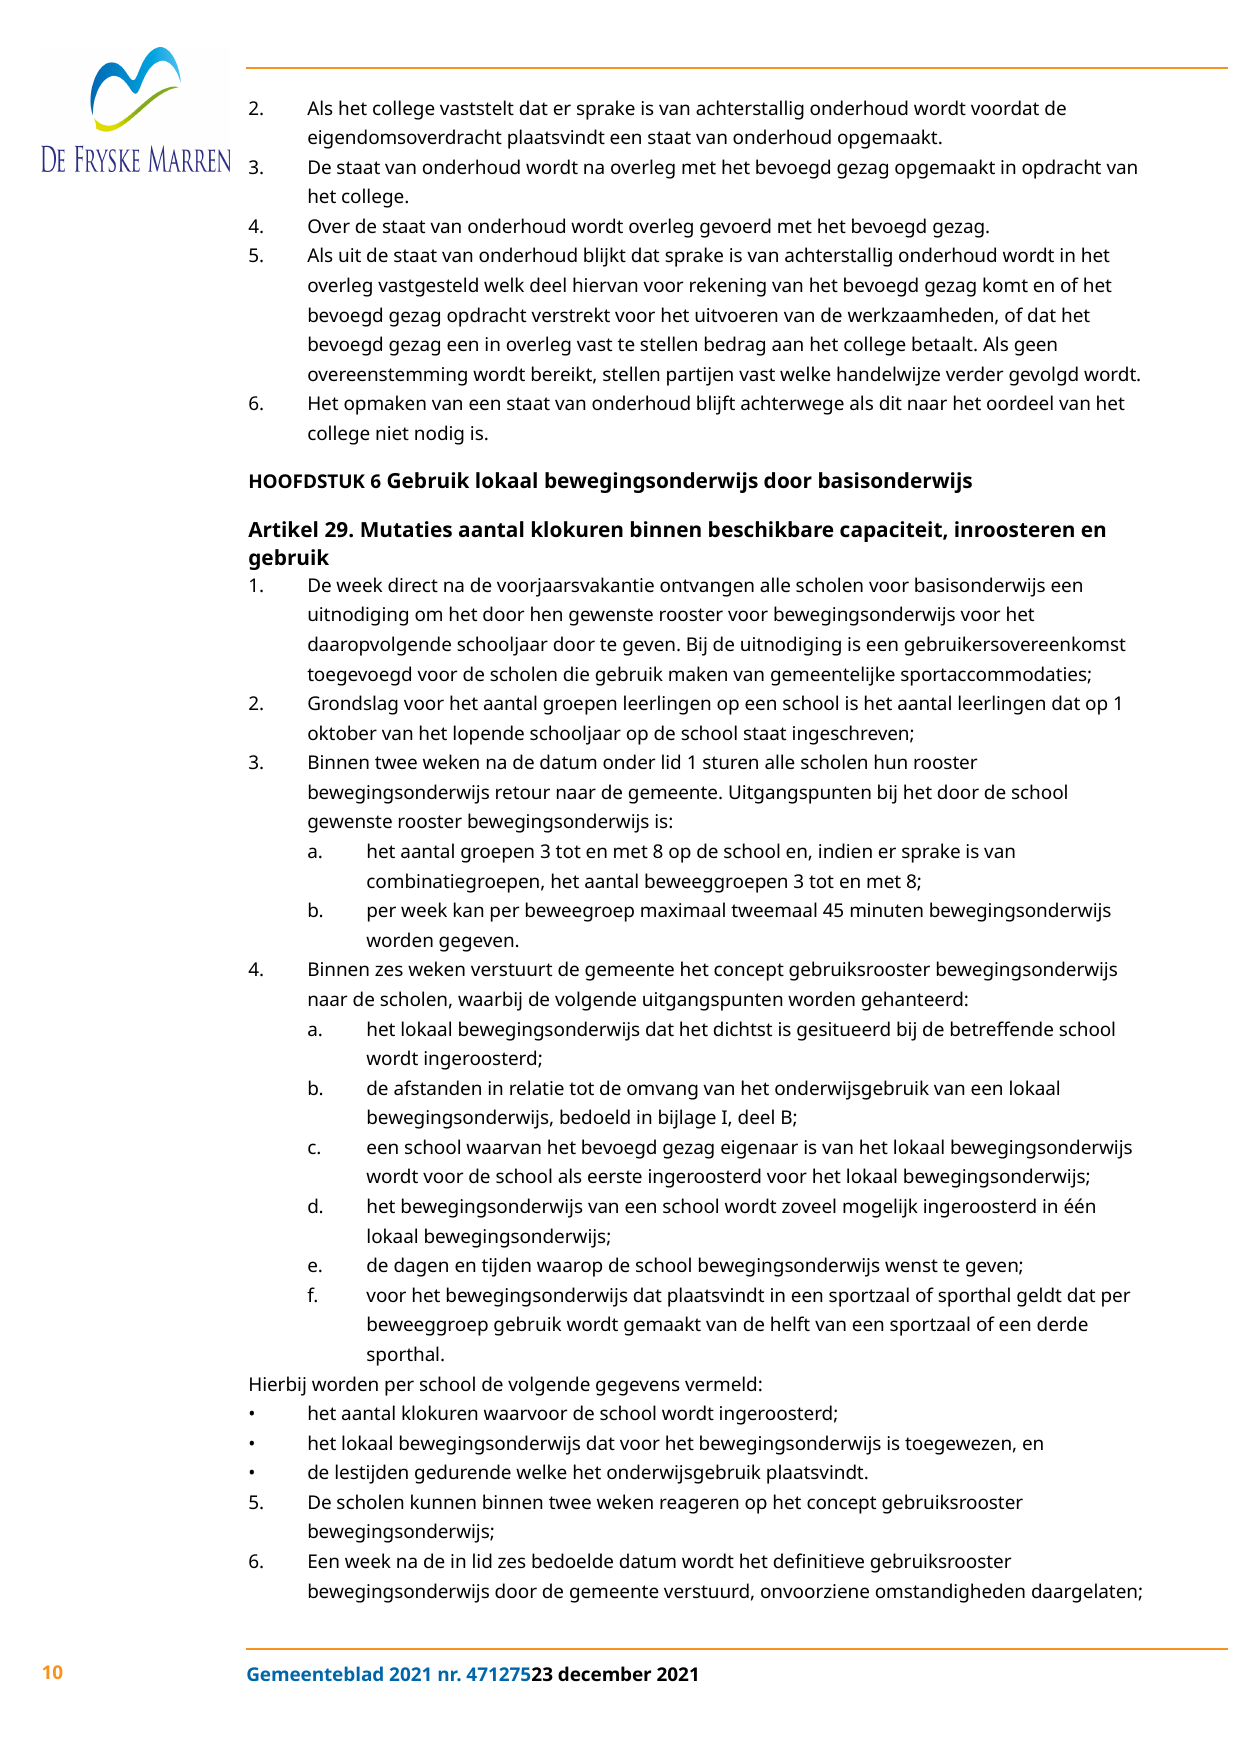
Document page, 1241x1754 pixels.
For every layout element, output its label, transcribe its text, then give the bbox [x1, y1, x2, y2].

list Een week na de in lid zes bedoelde datum wordt het definitieve gebruiksrooster bewegingsonderwijs door de gemeente verstuurd, onvoorziene omstandigheden daargelaten; [248, 1548, 1152, 1603]
list Het opmaken van een staat van onderhoud blijft achterwege als dit naar het oordeel van het college niet nodig is. [248, 391, 1152, 446]
list het bewegingsonderwijs van een school wordt zoveel mogelijk ingeroosterd in één lokaal bewegingsonderwijs; [307, 1193, 1152, 1248]
list de afstanden in relatie tot de omvang van het onderwijsgebruik van een lokaal bewegingsonderwijs, bedoeld in bijlage I, deel B; [307, 1075, 1152, 1130]
list Als het college vaststelt dat er sprake is van achterstallig onderhoud wordt voordat de eigendomsoverdracht plaatsvindt een staat van onderhoud opgemaakt. [248, 95, 1152, 150]
list het aantal groepen 3 tot en met 8 op de school en, indien er sprake is van combinatiegroepen, het aantal beweeggroepen 3 tot en met 8; [307, 838, 1152, 893]
list het aantal klokuren waarvoor de school wordt ingeroosterd; [248, 1400, 1152, 1426]
list voor het bewegingsonderwijs dat plaatsvindt in een sportzaal of sporthal geldt dat per beweeggroep gebruik wordt gemaakt van de helft van een sportzaal of een derde sporthal. [307, 1282, 1152, 1367]
list Over de staat van onderhoud wordt overleg gevoerd met het bevoegd gezag. [248, 213, 1152, 239]
list De scholen kunnen binnen twee weken reageren op het concept gebruiksrooster bewegingsonderwijs; [248, 1489, 1152, 1544]
list Als uit de staat van onderhoud blijkt dat sprake is van achterstallig onderhoud wordt in het overleg vastgesteld welk deel hiervan voor rekening van het bevoegd gezag komt en of het bevoegd gezag opdracht verstrekt voor het uitvoeren van de werkzaamheden, of dat het bevoegd gezag een in overleg vast te stellen bedrag aan het college betaalt. Als geen overeenstemming wordt bereikt, stellen partijen vast welke handelwijze verder gevolgd wordt. [248, 243, 1152, 387]
list De staat van onderhoud wordt na overleg met het bevoegd gezag opgemaakt in opdracht van het college. [248, 154, 1152, 209]
list een school waarvan het bevoegd gezag eigenaar is van het lokaal bewegingsonderwijs wordt voor de school als eerste ingeroosterd voor het lokaal bewegingsonderwijs; [307, 1134, 1152, 1189]
list Binnen twee weken na de datum onder lid 1 sturen alle scholen hun rooster bewegingsonderwijs retour naar de gemeente. Uitgangspunten bij het door de school gewenste rooster bewegingsonderwijs is: [248, 749, 1152, 834]
list per week kan per beweegroep maximaal tweemaal 45 minuten bewegingsonderwijs worden gegeven. [307, 897, 1152, 953]
text HOOFDSTUK 6 Gebruik lokaal bewegingsonderwijs door basisonderwijs [248, 466, 1152, 494]
list het lokaal bewegingsonderwijs dat voor het bewegingsonderwijs is toegewezen, en [248, 1430, 1152, 1456]
list het lokaal bewegingsonderwijs dat het dichtst is gesitueerd bij de betreffende school wordt ingeroosterd; [307, 1016, 1152, 1071]
text Artikel 29. Mutaties aantal klokuren binnen beschikbare capaciteit, inroosteren en gebruik [248, 515, 1152, 572]
list De week direct na de voorjaarsvakantie ontvangen alle scholen voor basisonderwijs een uitnodiging om het door hen gewenste rooster voor bewegingsonderwijs voor het daaropvolgende schooljaar door te geven. Bij de uitnodiging is een gebruikersovereenkomst toegevoegd voor de scholen die gebruik maken van gemeentelijke sportaccommodaties; [248, 572, 1152, 686]
list Binnen zes weken verstuurt de gemeente het concept gebruiksrooster bewegingsonderwijs naar de scholen, waarbij de volgende uitgangspunten worden gehanteerd: [248, 957, 1152, 1012]
list Grondslag voor het aantal groepen leerlingen op een school is het aantal leerlingen dat op 1 oktober van het lopende schooljaar op de school staat ingeschreven; [248, 690, 1152, 746]
list de lestijden gedurende welke het onderwijsgebruik plaatsvindt. [248, 1459, 1152, 1485]
list de dagen en tijden waarop de school bewegingsonderwijs wenst te geven; [307, 1252, 1152, 1278]
picture [41, 47, 231, 172]
text Hierbij worden per school de volgende gegevens vermeld: [248, 1371, 1152, 1396]
